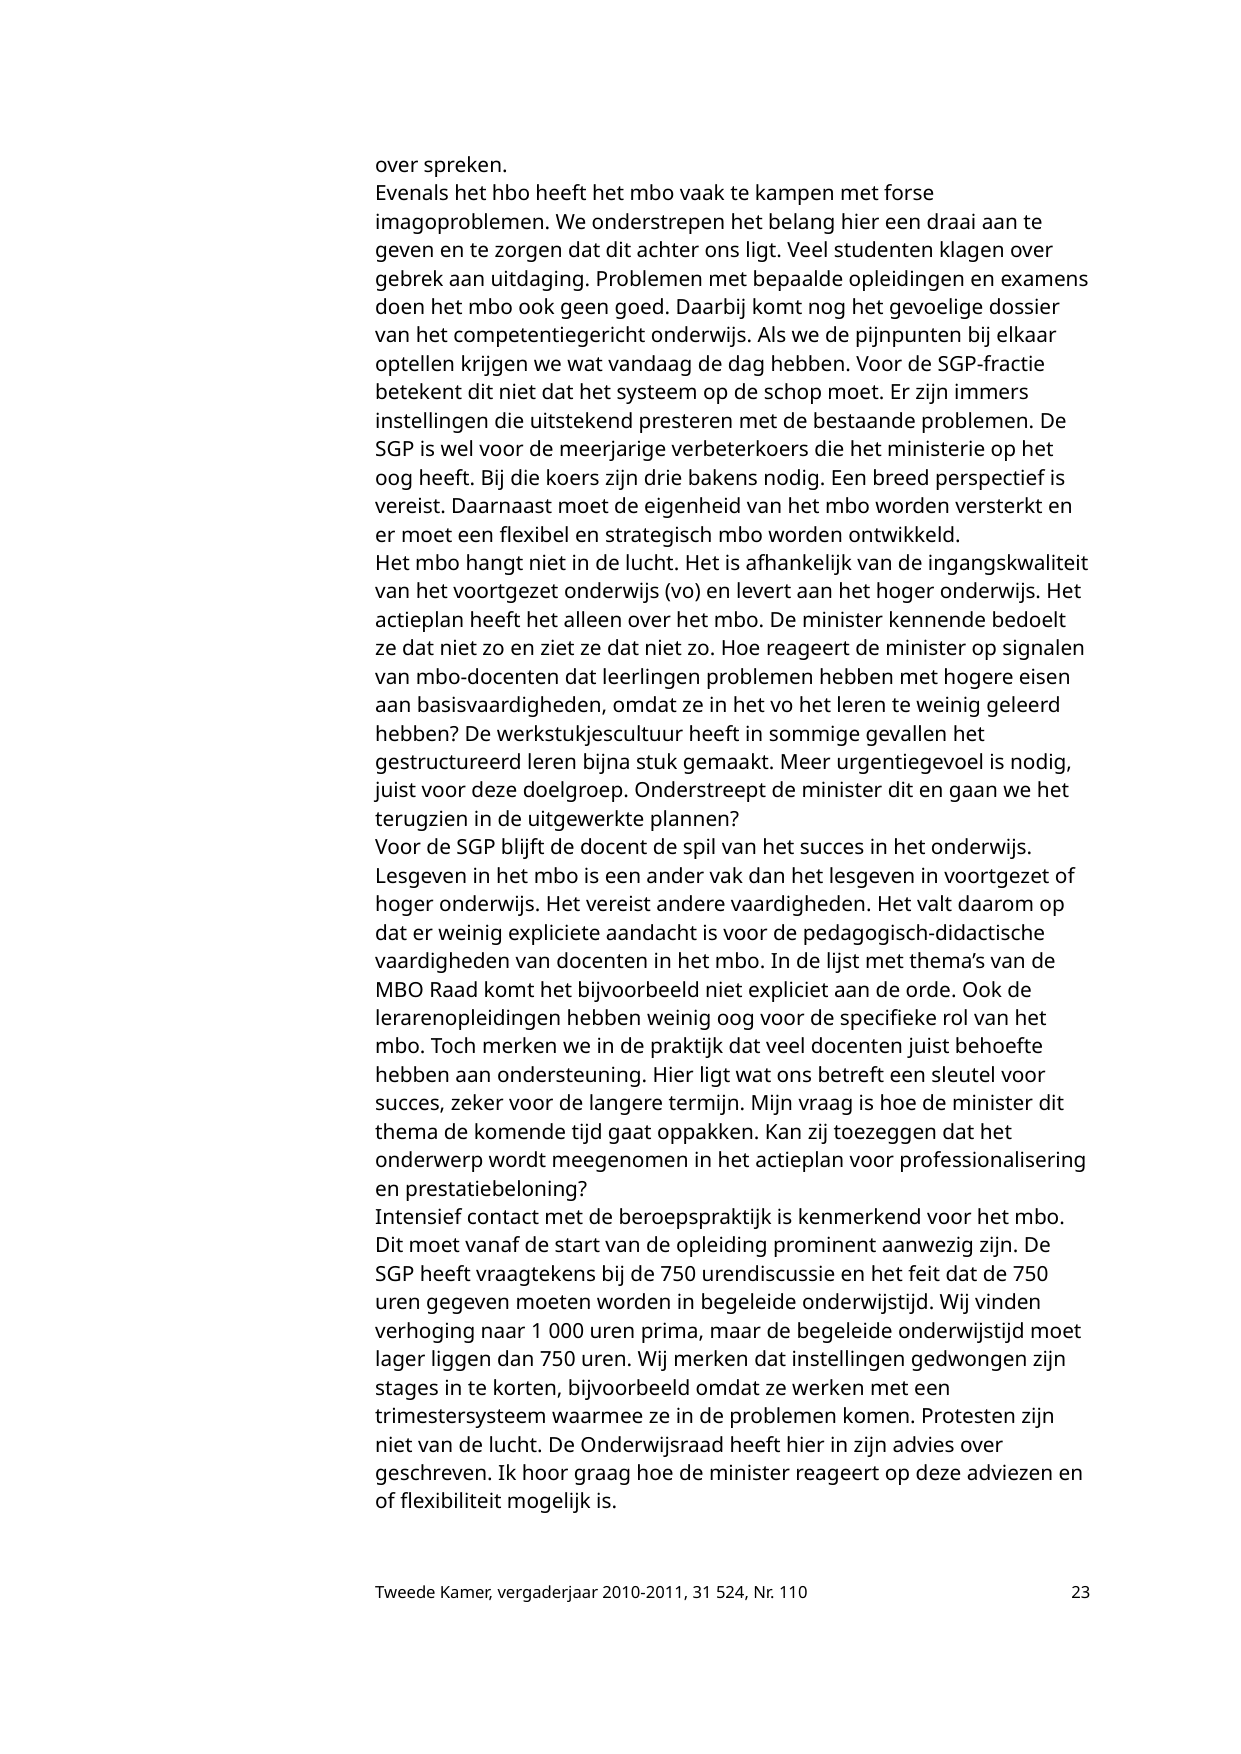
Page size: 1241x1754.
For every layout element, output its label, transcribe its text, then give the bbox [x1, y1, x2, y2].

text Het mbo hangt niet in de lucht. Het is afhankelijk van de ingangskwaliteit van het voortgezet onderwijs (vo) en levert aan het hoger onderwijs. Het actieplan heeft het alleen over het mbo. De minister kennende bedoelt ze dat niet zo en ziet ze dat niet zo. Hoe reageert de minister op signalen van mbo-docenten dat leerlingen problemen hebben met hogere eisen aan basisvaardigheden, omdat ze in het vo het leren te weinig geleerd hebben? De werkstukjescultuur heeft in sommige gevallen het gestructureerd leren bijna stuk gemaakt. Meer urgentiegevoel is nodig, juist voor deze doelgroep. Onderstreept de minister dit en gaan we het terugzien in de uitgewerkte plannen? [375, 548, 1090, 832]
text over spreken. [375, 150, 1090, 178]
text Intensief contact met de beroepspraktijk is kenmerkend voor het mbo. Dit moet vanaf de start van de opleiding prominent aanwezig zijn. De SGP heeft vraagtekens bij de 750 urendiscussie en het feit dat de 750 uren gegeven moeten worden in begeleide onderwijstijd. Wij vinden verhoging naar 1 000 uren prima, maar de begeleide onderwijstijd moet lager liggen dan 750 uren. Wij merken dat instellingen gedwongen zijn stages in te korten, bijvoorbeeld omdat ze werken met een trimestersysteem waarmee ze in de problemen komen. Protesten zijn niet van de lucht. De Onderwijsraad heeft hier in zijn advies over geschreven. Ik hoor graag hoe de minister reageert op deze adviezen en of flexibiliteit mogelijk is. [375, 1202, 1090, 1515]
text Evenals het hbo heeft het mbo vaak te kampen met forse imagoproblemen. We onderstrepen het belang hier een draai aan te geven en te zorgen dat dit achter ons ligt. Veel studenten klagen over gebrek aan uitdaging. Problemen met bepaalde opleidingen en examens doen het mbo ook geen goed. Daarbij komt nog het gevoelige dossier van het competentiegericht onderwijs. Als we de pijnpunten bij elkaar optellen krijgen we wat vandaag de dag hebben. Voor de SGP-fractie betekent dit niet dat het systeem op de schop moet. Er zijn immers instellingen die uitstekend presteren met de bestaande problemen. De SGP is wel voor de meerjarige verbeterkoers die het ministerie op het oog heeft. Bij die koers zijn drie bakens nodig. Een breed perspectief is vereist. Daarnaast moet de eigenheid van het mbo worden versterkt en er moet een flexibel en strategisch mbo worden ontwikkeld. [375, 178, 1090, 548]
text Voor de SGP blijft de docent de spil van het succes in het onderwijs. Lesgeven in het mbo is een ander vak dan het lesgeven in voortgezet of hoger onderwijs. Het vereist andere vaardigheden. Het valt daarom op dat er weinig expliciete aandacht is voor de pedagogisch-didactische vaardigheden van docenten in het mbo. In de lijst met thema’s van de MBO Raad komt het bijvoorbeeld niet expliciet aan de orde. Ook de lerarenopleidingen hebben weinig oog voor de specifieke rol van het mbo. Toch merken we in de praktijk dat veel docenten juist behoefte hebben aan ondersteuning. Hier ligt wat ons betreft een sleutel voor succes, zeker voor de langere termijn. Mijn vraag is hoe de minister dit thema de komende tijd gaat oppakken. Kan zij toezeggen dat het onderwerp wordt meegenomen in het actieplan voor professionalisering en prestatiebeloning? [375, 832, 1090, 1202]
